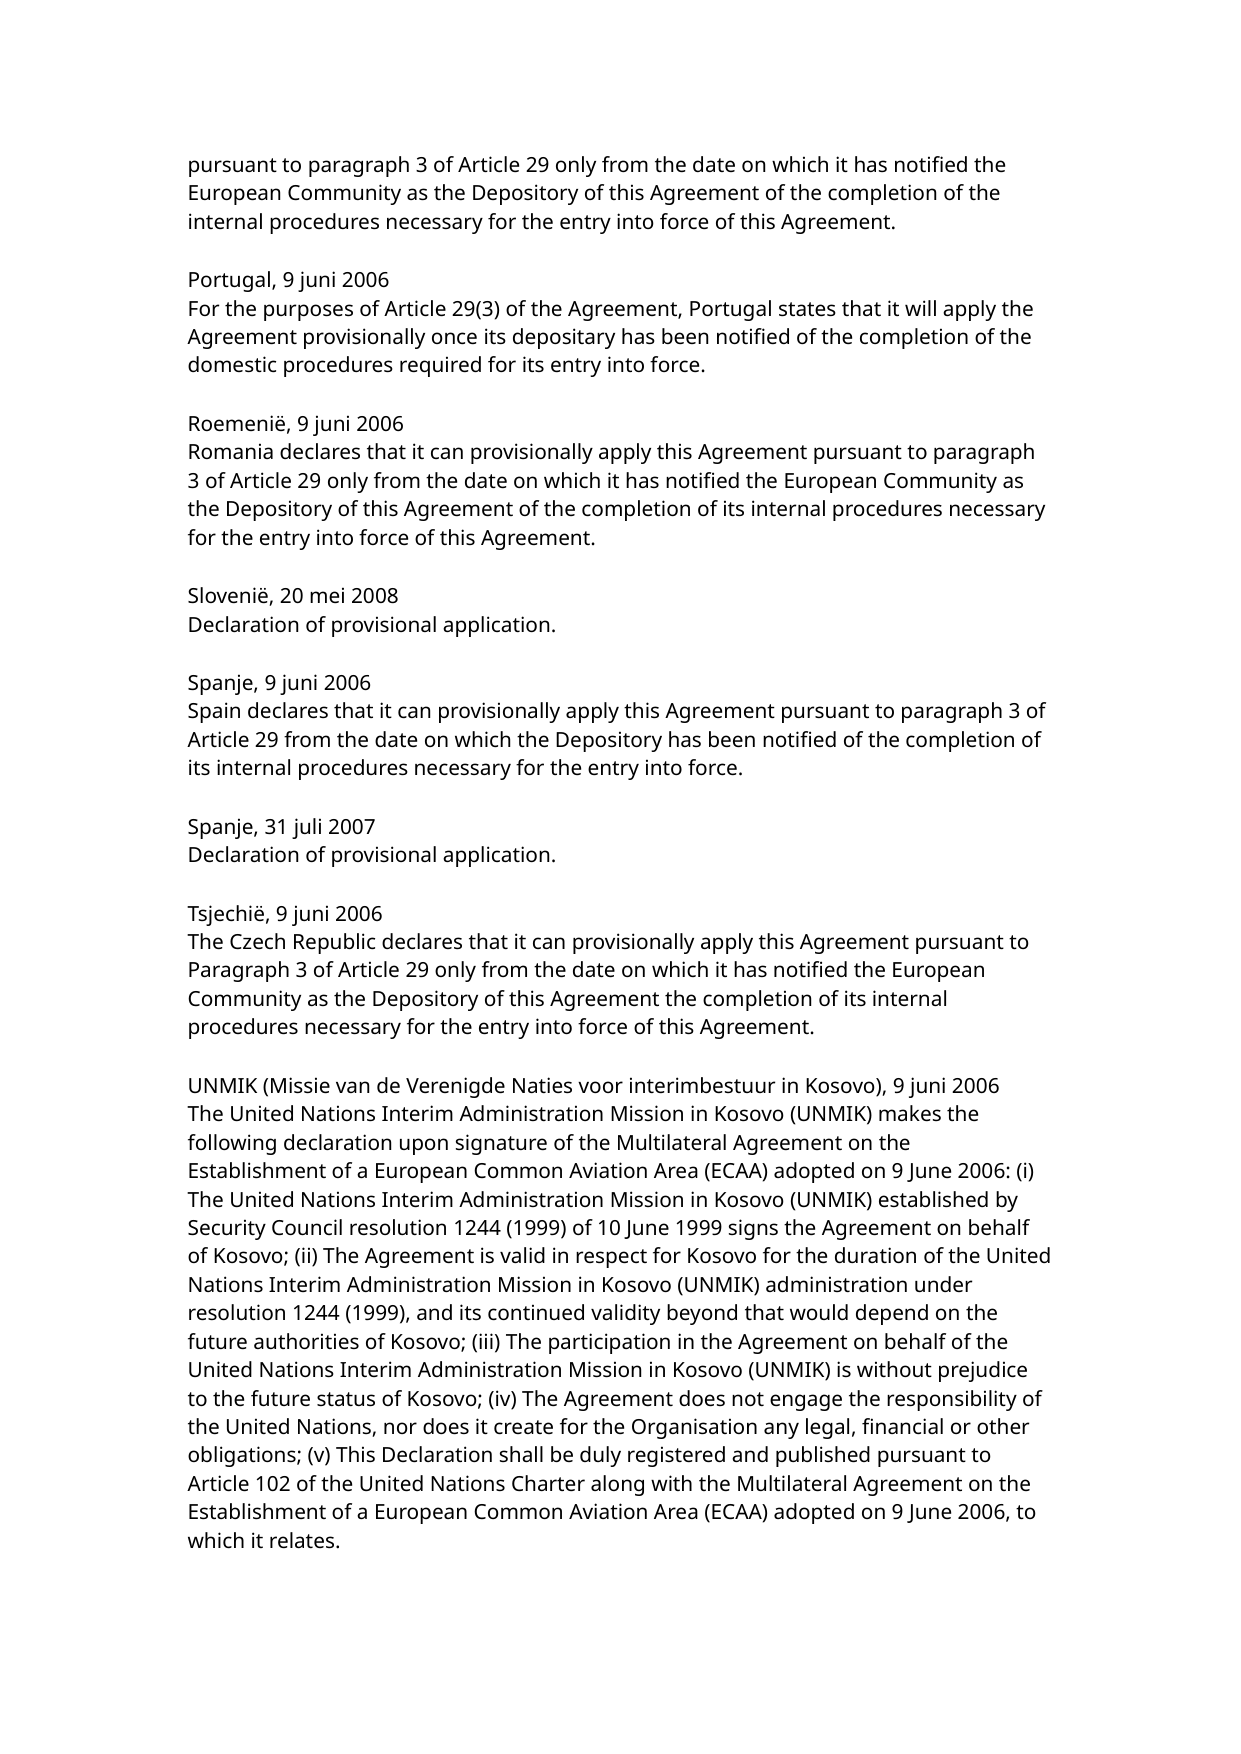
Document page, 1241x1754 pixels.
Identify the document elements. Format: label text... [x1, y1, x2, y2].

text The Czech Republic declares that it can provisionally apply this Agreement pursuant to Paragraph 3 of Article 29 only from the date on which it has notified the European Community as the Depository of this Agreement the completion of its internal procedures necessary for the entry into force of this Agreement. [187, 927, 1053, 1041]
text UNMIK (Missie van de Verenigde Naties voor interimbestuur in Kosovo), 9 juni 2006 [187, 1071, 1053, 1099]
text Portugal, 9 juni 2006 [187, 265, 1053, 294]
text Spanje, 31 juli 2007 [187, 812, 1053, 840]
text Slovenië, 20 mei 2008 [187, 581, 1053, 610]
text Spanje, 9 juni 2006 [187, 668, 1053, 697]
text Spain declares that it can provisionally apply this Agreement pursuant to paragraph 3 of Article 29 from the date on which the Depository has been notified of the completion of its internal procedures necessary for the entry into force. [187, 697, 1053, 782]
text Tsjechië, 9 juni 2006 [187, 899, 1053, 927]
text Romania declares that it can provisionally apply this Agreement pursuant to paragraph 3 of Article 29 only from the date on which it has notified the European Community as the Depository of this Agreement of the completion of its internal procedures necessary for the entry into force of this Agreement. [187, 437, 1053, 551]
text The United Nations Interim Administration Mission in Kosovo (UNMIK) makes the following declaration upon signature of the Multilateral Agreement on the Establishment of a European Common Aviation Area (ECAA) adopted on 9 June 2006: (i) The United Nations Interim Administration Mission in Kosovo (UNMIK) established by Security Council resolution 1244 (1999) of 10 June 1999 signs the Agreement on behalf of Kosovo; (ii) The Agreement is valid in respect for Kosovo for the duration of the United Nations Interim Administration Mission in Kosovo (UNMIK) administration under resolution 1244 (1999), and its continued validity beyond that would depend on the future authorities of Kosovo; (iii) The participation in the Agreement on behalf of the United Nations Interim Administration Mission in Kosovo (UNMIK) is without prejudice to the future status of Kosovo; (iv) The Agreement does not engage the responsibility of the United Nations, nor does it create for the Organisation any legal, financial or other obligations; (v) This Declaration shall be duly registered and published pursuant to Article 102 of the United Nations Charter along with the Multilateral Agreement on the Establishment of a European Common Aviation Area (ECAA) adopted on 9 June 2006, to which it relates. [187, 1099, 1053, 1554]
text Roemenië, 9 juni 2006 [187, 409, 1053, 437]
text For the purposes of Article 29(3) of the Agreement, Portugal states that it will apply the Agreement provisionally once its depositary has been notified of the completion of the domestic procedures required for its entry into force. [187, 294, 1053, 379]
text Declaration of provisional application. [187, 610, 1053, 638]
text pursuant to paragraph 3 of Article 29 only from the date on which it has notified the European Community as the Depository of this Agreement of the completion of the internal procedures necessary for the entry into force of this Agreement. [187, 150, 1053, 235]
text Declaration of provisional application. [187, 840, 1053, 869]
